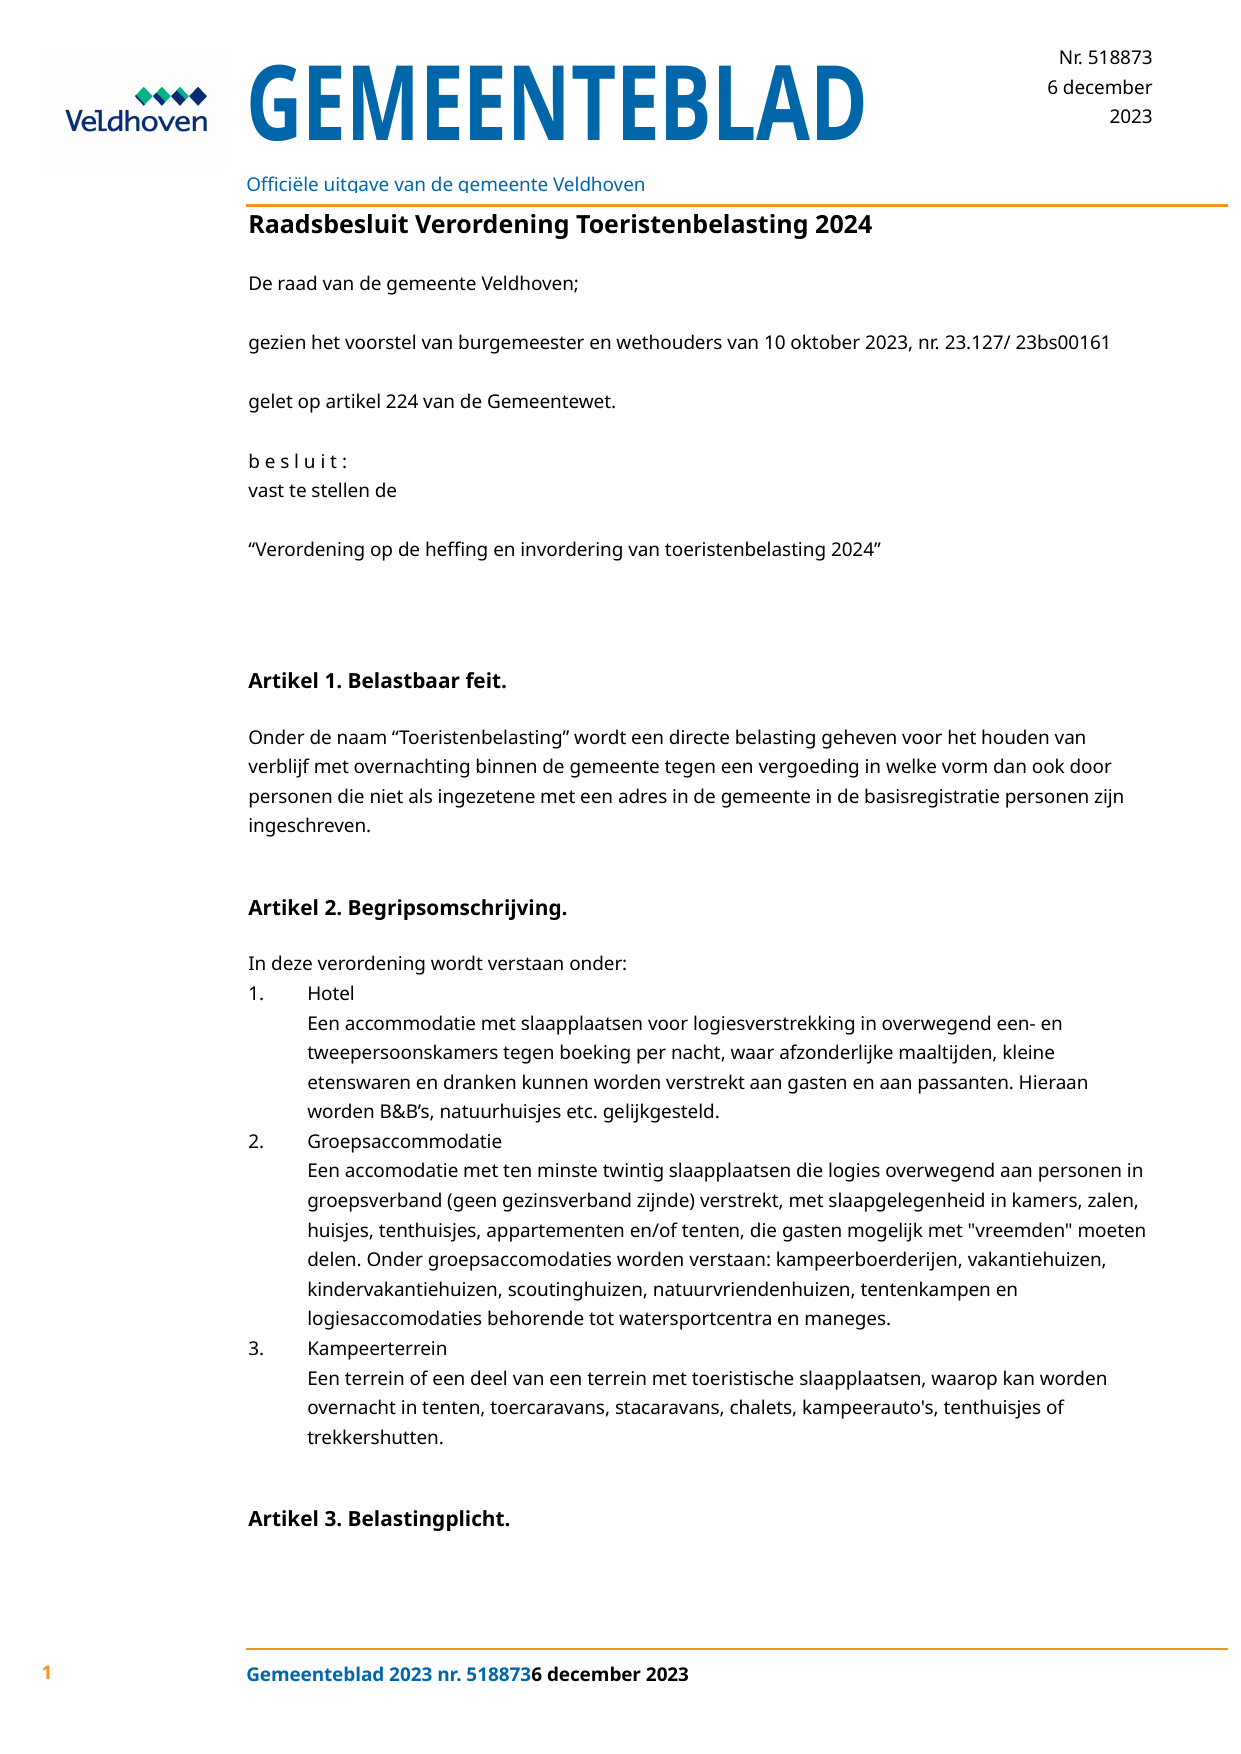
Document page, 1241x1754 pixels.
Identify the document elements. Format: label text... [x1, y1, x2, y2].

text Artikel 1. Belastbaar feit. [248, 666, 1152, 694]
text gelet op artikel 224 van de Gemeentewet. [248, 389, 1152, 414]
text vast te stellen de [248, 477, 1152, 503]
text Raadsbesluit Verordening Toeristenbelasting 2024 [248, 207, 1152, 241]
text Artikel 3. Belastingplicht. [248, 1504, 1152, 1532]
list Een terrein of een deel van een terrein met toeristische slaapplaatsen, waarop kan worden overnacht in tenten, toercaravans, stacaravans, chalets, kampeerauto's, tenthuisjes of trekkershutten. [248, 1365, 1152, 1450]
list Hotel [248, 980, 1152, 1006]
list Een accomodatie met ten minste twintig slaapplaatsen die logies overwegend aan personen in groepsverband (geen gezinsverband zijnde) verstrekt, met slaapgelegenheid in kamers, zalen, huisjes, tenthuisjes, appartementen en/of tenten, die gasten mogelijk met "vreemden" moeten delen. Onder groepsaccomodaties worden verstaan: kampeerboerderijen, vakantiehuizen, kindervakantiehuizen, scoutinghuizen, natuurvriendenhuizen, tentenkampen en logiesaccomodaties behorende tot watersportcentra en maneges. [248, 1158, 1152, 1331]
list Kampeerterrein [248, 1335, 1152, 1361]
text De raad van de gemeente Veldhoven; [248, 270, 1152, 296]
text gezien het voorstel van burgemeester en wethouders van 10 oktober 2023, nr. 23.127/ 23bs00161 [248, 329, 1152, 355]
text b e s l u i t : [248, 448, 1152, 473]
text “Verordening op de heffing en invordering van toeristenbelasting 2024” [248, 537, 1152, 562]
text Onder de naam “Toeristenbelasting” wordt een directe belasting geheven voor het houden van verblijf met overnachting binnen de gemeente tegen een vergoeding in welke vorm dan ook door personen die niet als ingezetene met een adres in de gemeente in de basisregistratie personen zijn ingeschreven. [248, 724, 1152, 838]
list Groepsaccommodatie [248, 1128, 1152, 1154]
list Een accommodatie met slaapplaatsen voor logiesverstrekking in overwegend een- en tweepersoonskamers tegen boeking per nacht, waar afzonderlijke maaltijden, kleine etenswaren en dranken kunnen worden verstrekt aan gasten en aan passanten. Hieraan worden B&B’s, natuurhuisjes etc. gelijkgesteld. [248, 1010, 1152, 1124]
text In deze verordening wordt verstaan onder: [248, 951, 1152, 976]
picture [41, 47, 231, 172]
text Artikel 2. Begripsomschrijving. [248, 893, 1152, 921]
